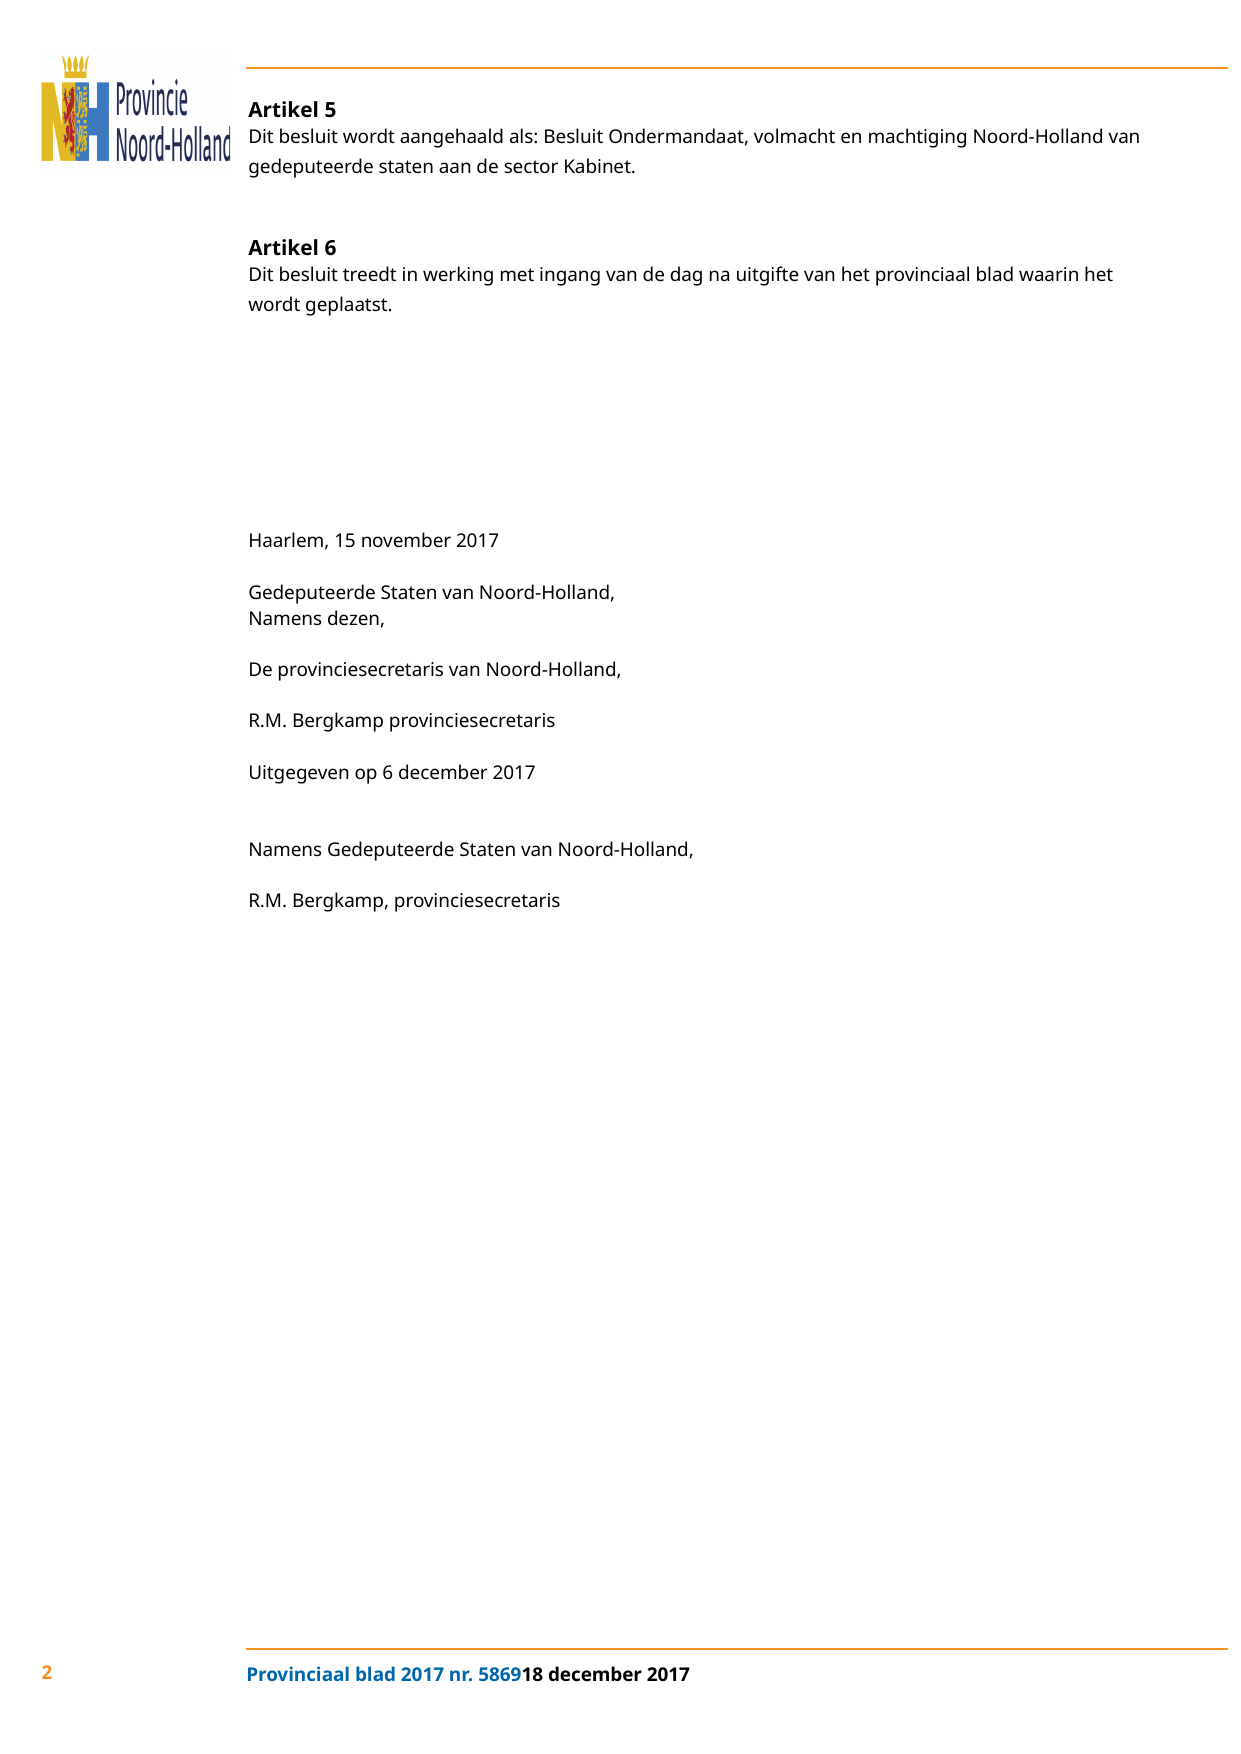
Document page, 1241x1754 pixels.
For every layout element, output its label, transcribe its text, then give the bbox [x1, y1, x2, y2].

text Dit besluit wordt aangehaald als: Besluit Ondermandaat, volmacht en machtiging Noord-Holland van gedeputeerde staten aan de sector Kabinet. [248, 123, 1152, 178]
picture [41, 47, 231, 172]
text Artikel 6 [248, 233, 1152, 261]
text Uitgegeven op 6 december 2017 [248, 759, 1152, 785]
text Namens Gedeputeerde Staten van Noord-Holland, [248, 836, 1152, 862]
text R.M. Bergkamp, provinciesecretaris [248, 888, 1152, 913]
text Gedeputeerde Staten van Noord-Holland, [248, 579, 1152, 605]
text R.M. Bergkamp provinciesecretaris [248, 708, 1152, 733]
text Artikel 5 [248, 95, 1152, 123]
text De provinciesecretaris van Noord-Holland, [248, 656, 1152, 682]
text Haarlem, 15 november 2017 [248, 527, 1152, 553]
text Namens dezen, [248, 605, 1152, 630]
text Dit besluit treedt in werking met ingang van de dag na uitgifte van het provinciaal blad waarin het wordt geplaatst. [248, 261, 1152, 317]
